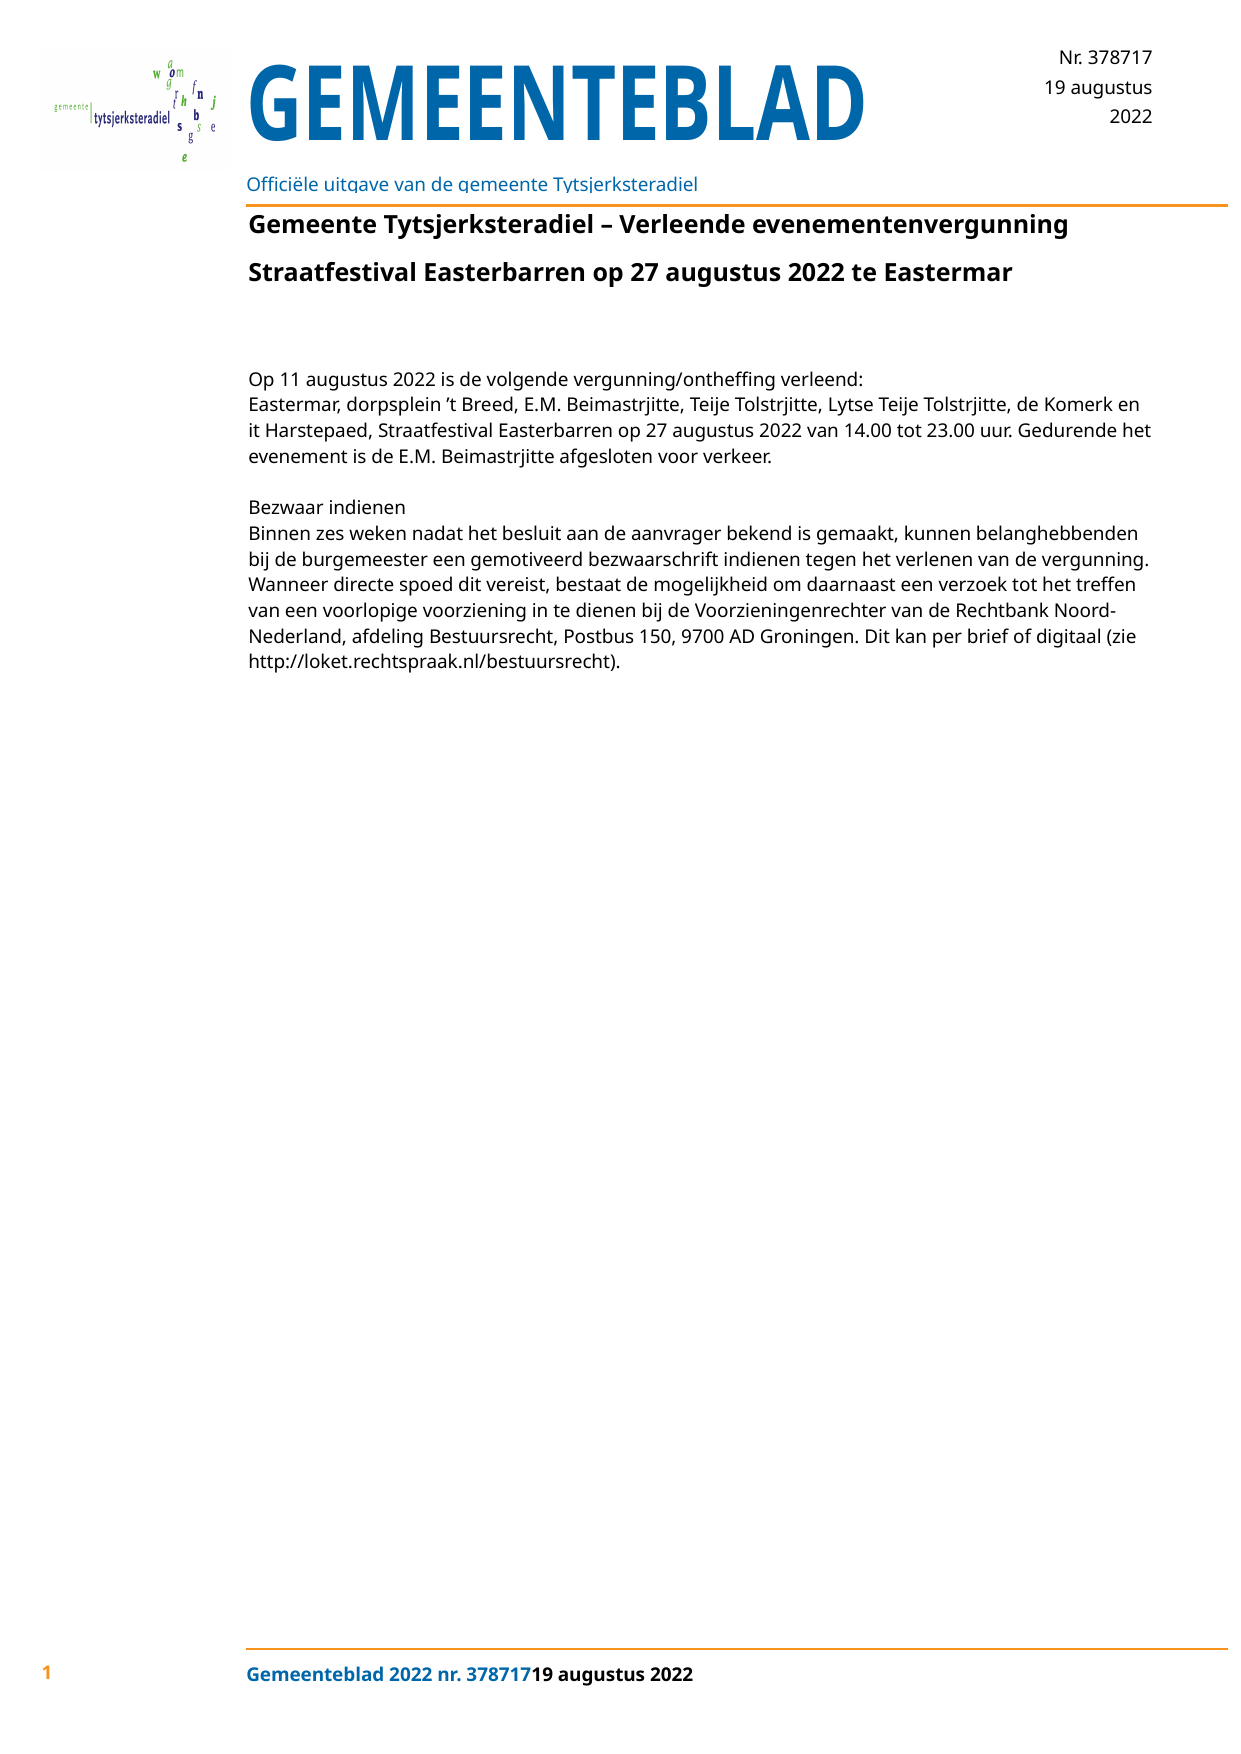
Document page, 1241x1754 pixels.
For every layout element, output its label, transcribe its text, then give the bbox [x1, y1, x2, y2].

text Gemeente Tytsjerksteradiel – Verleende evenementenvergunning Straatfestival Easterbarren op 27 augustus 2022 te Eastermar [248, 207, 1152, 288]
text Op 11 augustus 2022 is de volgende vergunning/ontheffing verleend: [248, 366, 1152, 391]
text Bezwaar indienen [248, 494, 1152, 520]
picture [41, 47, 231, 172]
text Eastermar, dorpsplein ’t Breed, E.M. Beimastrjitte, Teije Tolstrjitte, Lytse Teije Tolstrjitte, de Komerk en it Harstepaed, Straatfestival Easterbarren op 27 augustus 2022 van 14.00 tot 23.00 uur. Gedurende het evenement is de E.M. Beimastrjitte afgesloten voor verkeer. [248, 391, 1152, 469]
text Binnen zes weken nadat het besluit aan de aanvrager bekend is gemaakt, kunnen belanghebbenden bij de burgemeester een gemotiveerd bezwaarschrift indienen tegen het verlenen van de vergunning. Wanneer directe spoed dit vereist, bestaat de mogelijkheid om daarnaast een verzoek tot het treffen van een voorlopige voorziening in te dienen bij de Voorzieningenrechter van de Rechtbank Noord-Nederland, afdeling Bestuursrecht, Postbus 150, 9700 AD Groningen. Dit kan per brief of digitaal (zie http://loket.rechtspraak.nl/bestuursrecht). [248, 520, 1152, 674]
